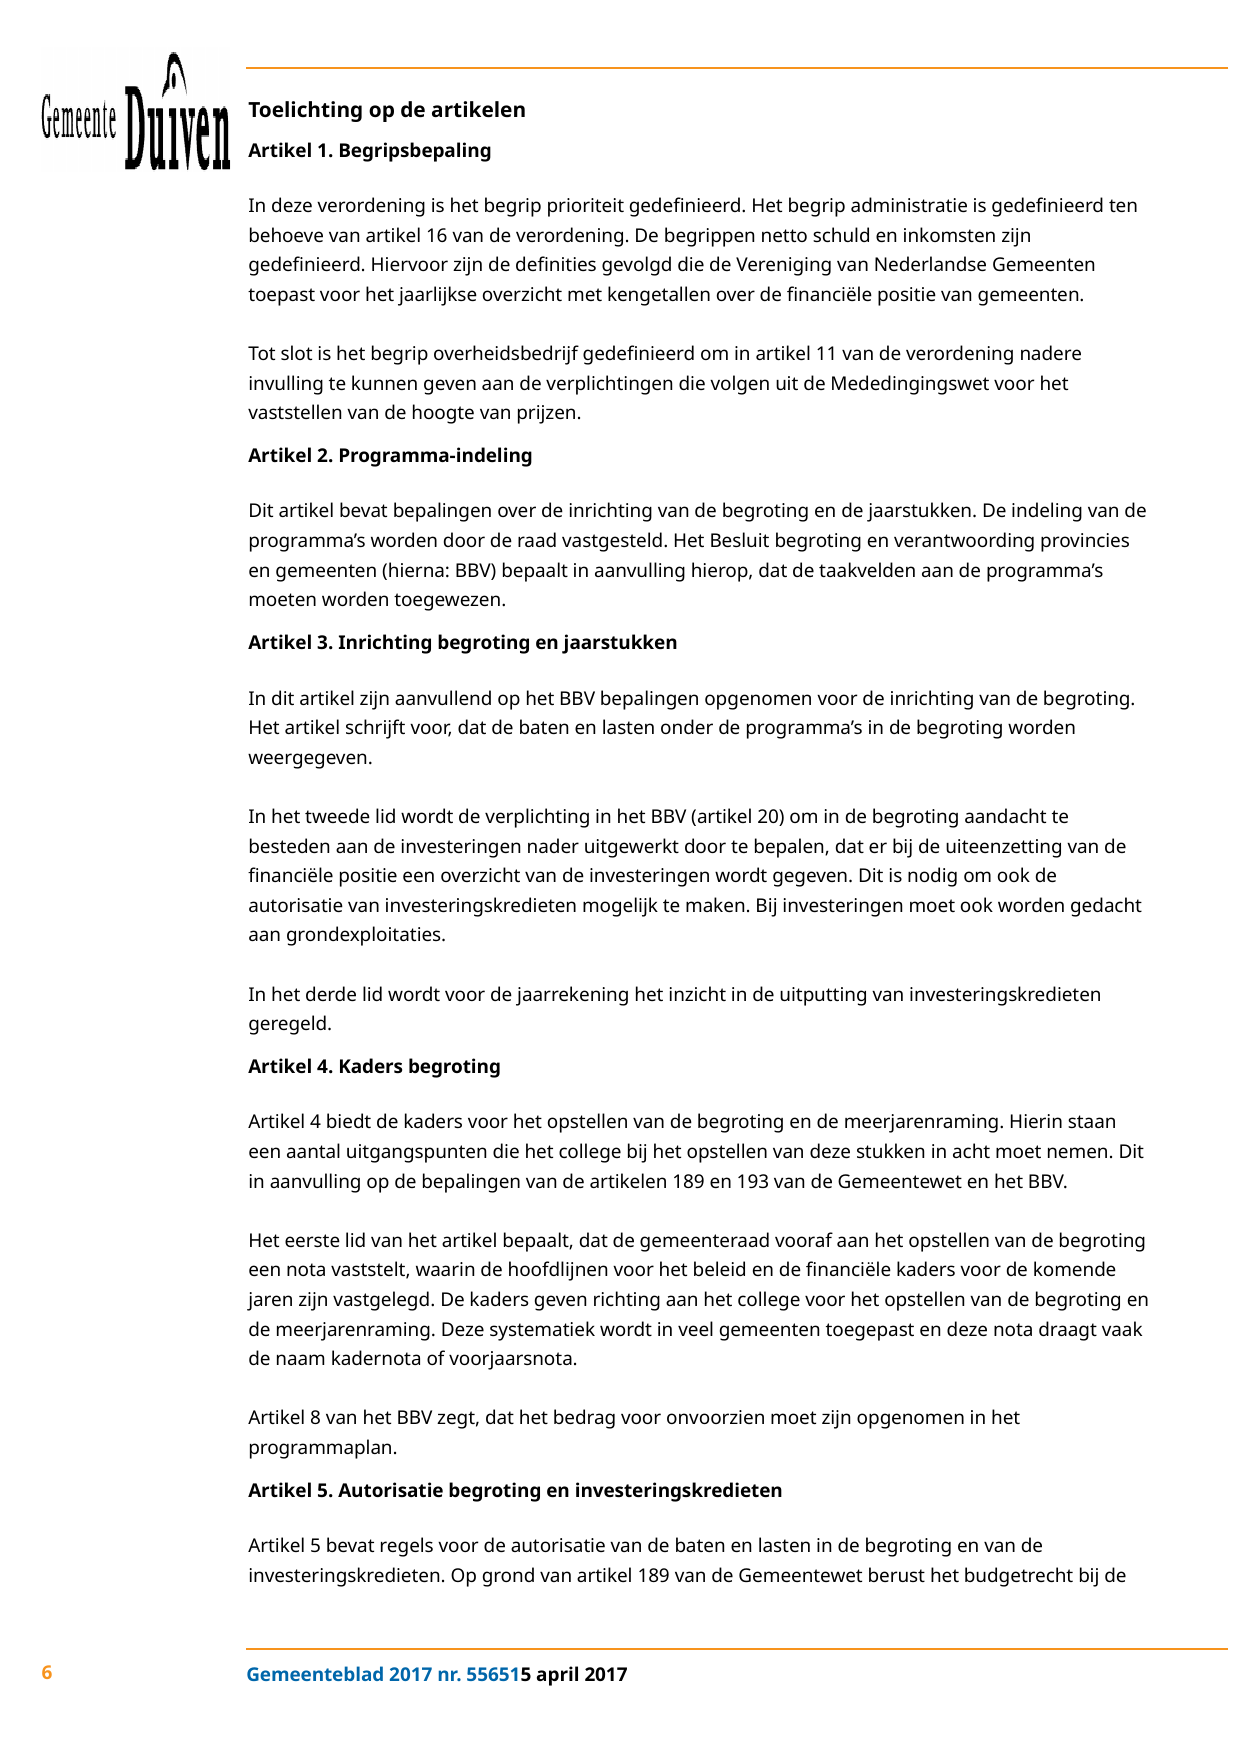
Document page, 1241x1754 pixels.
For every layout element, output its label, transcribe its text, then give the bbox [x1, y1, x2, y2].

text Artikel 8 van het BBV zegt, dat het bedrag voor onvoorzien moet zijn opgenomen in het programmaplan. [248, 1404, 1152, 1460]
text Artikel 4 biedt de kaders voor het opstellen van de begroting en de meerjarenraming. Hierin staan een aantal uitgangspunten die het college bij het opstellen van deze stukken in acht moet nemen. Dit in aanvulling op de bepalingen van de artikelen 189 en 193 van de Gemeentewet en het BBV. [248, 1109, 1152, 1194]
text Artikel 5 bevat regels voor de autorisatie van de baten en lasten in de begroting en van de investeringskredieten. Op grond van artikel 189 van de Gemeentewet berust het budgetrecht bij de [248, 1533, 1152, 1588]
text Artikel 3. Inrichting begroting en jaarstukken [248, 629, 1152, 655]
text Tot slot is het begrip overheidsbedrijf gedefinieerd om in artikel 11 van de verordening nadere invulling te kunnen geven aan de verplichtingen die volgen uit de Mededingingswet voor het vaststellen van de hoogte van prijzen. [248, 340, 1152, 425]
picture [41, 47, 231, 172]
text Artikel 4. Kaders begroting [248, 1053, 1152, 1079]
text In dit artikel zijn aanvullend op het BBV bepalingen opgenomen voor de inrichting van de begroting. Het artikel schrijft voor, dat de baten en lasten onder de programma’s in de begroting worden weergegeven. [248, 685, 1152, 770]
text Artikel 5. Autorisatie begroting en investeringskredieten [248, 1477, 1152, 1503]
text In het derde lid wordt voor de jaarrekening het inzicht in de uitputting van investeringskredieten geregeld. [248, 981, 1152, 1036]
text In het tweede lid wordt de verplichting in het BBV (artikel 20) om in de begroting aandacht te besteden aan de investeringen nader uitgewerkt door te bepalen, dat er bij de uiteenzetting van de financiële positie een overzicht van de investeringen wordt gegeven. Dit is nodig om ook de autorisatie van investeringskredieten mogelijk te maken. Bij investeringen moet ook worden gedacht aan grondexploitaties. [248, 803, 1152, 947]
text Artikel 1. Begripsbepaling [248, 137, 1152, 163]
text In deze verordening is het begrip prioriteit gedefinieerd. Het begrip administratie is gedefinieerd ten behoeve van artikel 16 van de verordening. De begrippen netto schuld en inkomsten zijn gedefinieerd. Hiervoor zijn de definities gevolgd die de Vereniging van Nederlandse Gemeenten toepast voor het jaarlijkse overzicht met kengetallen over de financiële positie van gemeenten. [248, 192, 1152, 307]
text Toelichting op de artikelen [248, 95, 1152, 123]
text Artikel 2. Programma-indeling [248, 442, 1152, 468]
text Het eerste lid van het artikel bepaalt, dat de gemeenteraad vooraf aan het opstellen van de begroting een nota vaststelt, waarin de hoofdlijnen voor het beleid en de financiële kaders voor de komende jaren zijn vastgelegd. De kaders geven richting aan het college voor het opstellen van de begroting en de meerjarenraming. Deze systematiek wordt in veel gemeenten toegepast en deze nota draagt vaak de naam kadernota of voorjaarsnota. [248, 1227, 1152, 1371]
text Dit artikel bevat bepalingen over de inrichting van de begroting en de jaarstukken. De indeling van de programma’s worden door de raad vastgesteld. Het Besluit begroting en verantwoording provincies en gemeenten (hierna: BBV) bepaalt in aanvulling hierop, dat de taakvelden aan de programma’s moeten worden toegewezen. [248, 498, 1152, 612]
